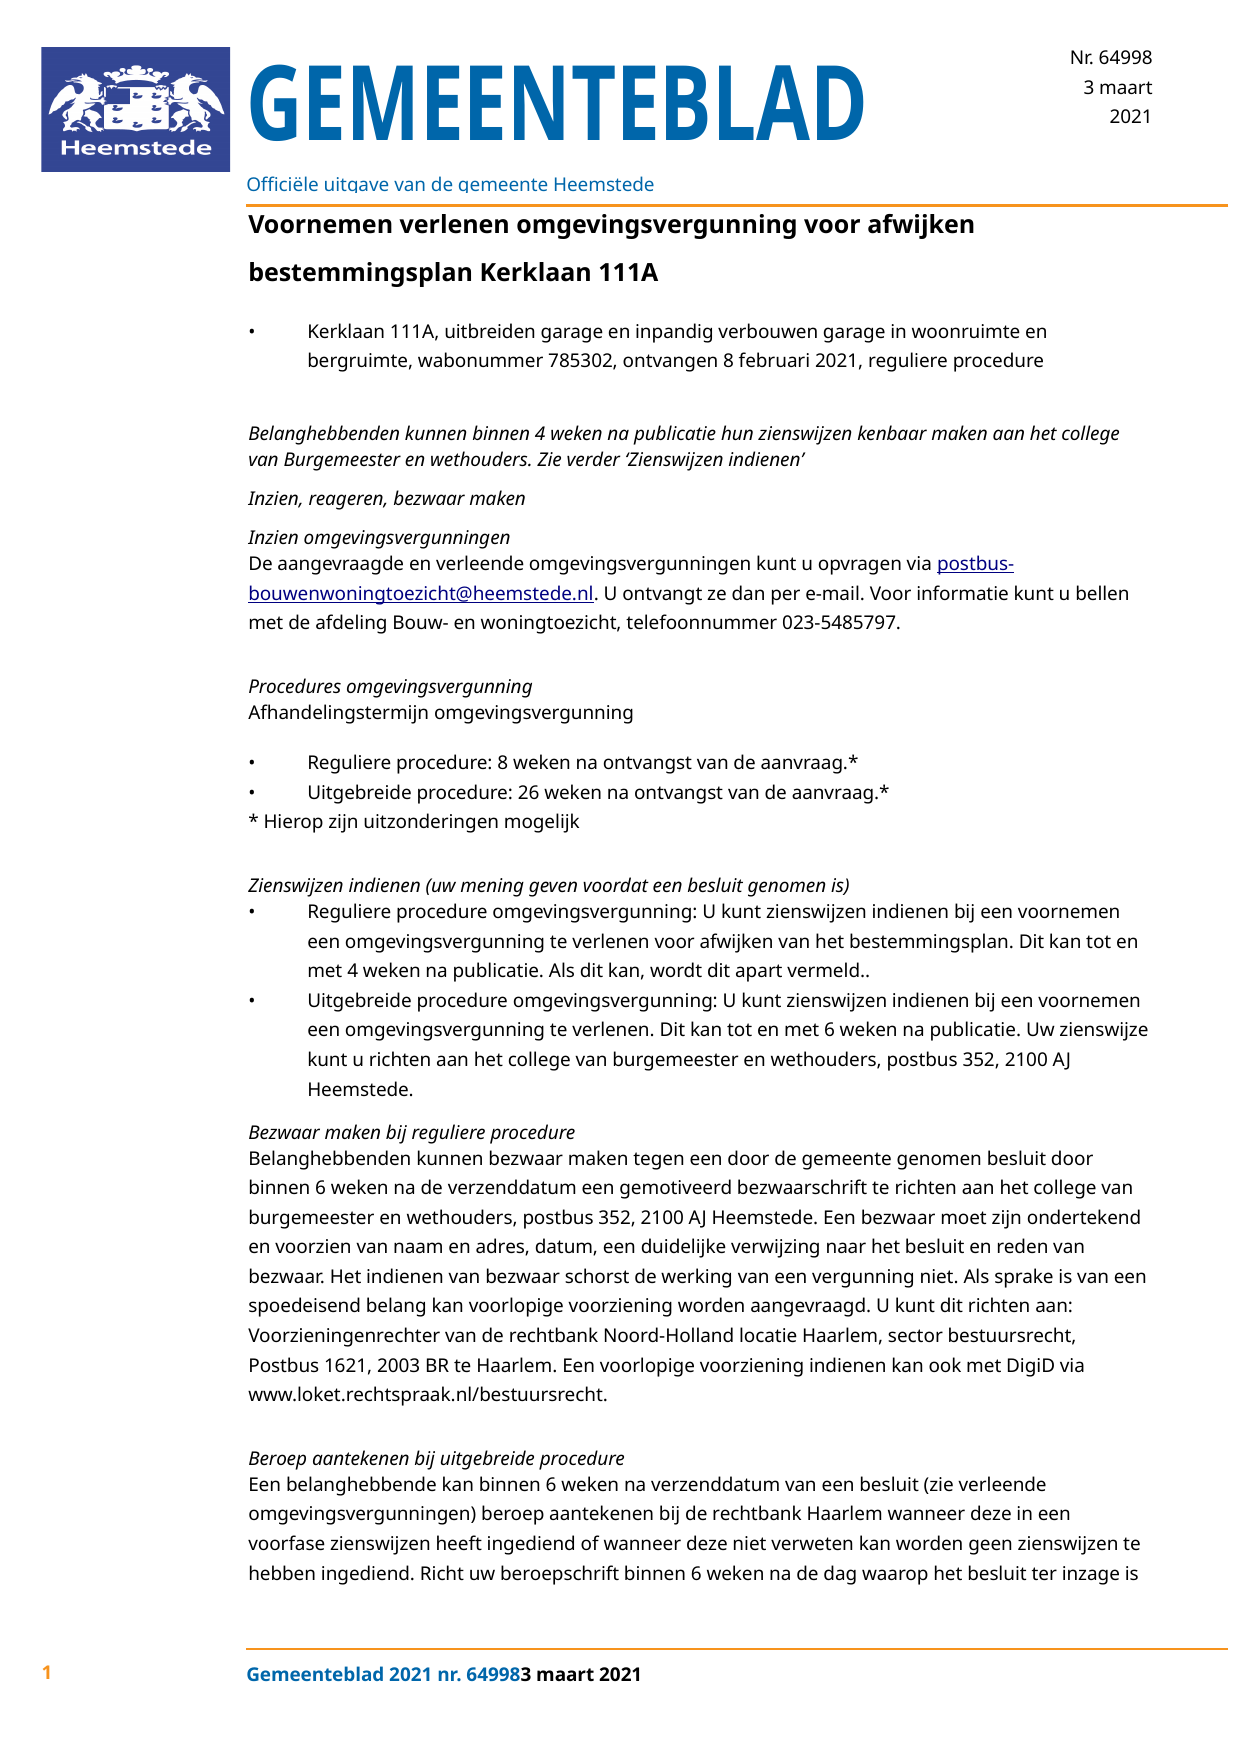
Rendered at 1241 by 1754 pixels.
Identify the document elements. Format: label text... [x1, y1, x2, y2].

list Kerklaan 111A, uitbreiden garage en inpandig verbouwen garage in woonruimte en bergruimte, wabonummer 785302, ontvangen 8 februari 2021, reguliere procedure [248, 318, 1152, 373]
text Afhandelingstermijn omgevingsvergunning [248, 699, 1152, 725]
text Beroep aantekenen bij uitgebreide procedure [248, 1445, 1152, 1471]
text Belanghebbenden kunnen binnen 4 weken na publicatie hun zienswijzen kenbaar maken aan het college van Burgemeester en wethouders. Zie verder ‘Zienswijzen indienen’ [248, 420, 1152, 472]
text Voornemen verlenen omgevingsvergunning voor afwijken bestemmingsplan Kerklaan 111A [248, 207, 1152, 288]
list Reguliere procedure omgevingsvergunning: U kunt zienswijzen indienen bij een voornemen een omgevingsvergunning te verlenen voor afwijken van het bestemmingsplan. Dit kan tot en met 4 weken na publicatie. Als dit kan, wordt dit apart vermeld.. [248, 898, 1152, 983]
picture [41, 47, 231, 172]
list Reguliere procedure: 8 weken na ontvangst van de aanvraag.* [248, 749, 1152, 775]
text Procedures omgevingsvergunning [248, 673, 1152, 699]
text * Hierop zijn uitzonderingen mogelijk [248, 809, 1152, 834]
text Inzien omgevingsvergunningen [248, 524, 1152, 550]
text Bezwaar maken bij reguliere procedure [248, 1119, 1152, 1145]
text De aangevraagde en verleende omgevingsvergunningen kunt u opvragen via postbus-bouwenwoningtoezicht@heemstede.nl. U ontvangt ze dan per e-mail. Voor informatie kunt u bellen met de afdeling Bouw- en woningtoezicht, telefoonnummer 023-5485797. [248, 550, 1152, 635]
text Inzien, reageren, bezwaar maken [248, 485, 1152, 511]
list Uitgebreide procedure omgevingsvergunning: U kunt zienswijzen indienen bij een voornemen een omgevingsvergunning te verlenen. Dit kan tot en met 6 weken na publicatie. Uw zienswijze kunt u richten aan het college van burgemeester en wethouders, postbus 352, 2100 AJ Heemstede. [248, 987, 1152, 1102]
text Een belanghebbende kan binnen 6 weken na verzenddatum van een besluit (zie verleende omgevingsvergunningen) beroep aantekenen bij de rechtbank Haarlem wanneer deze in een voorfase zienswijzen heeft ingediend of wanneer deze niet verweten kan worden geen zienswijzen te hebben ingediend. Richt uw beroepschrift binnen 6 weken na de dag waarop het besluit ter inzage is [248, 1471, 1152, 1586]
text Belanghebbenden kunnen bezwaar maken tegen een door de gemeente genomen besluit door binnen 6 weken na de verzenddatum een gemotiveerd bezwaarschrift te richten aan het college van burgemeester en wethouders, postbus 352, 2100 AJ Heemstede. Een bezwaar moet zijn ondertekend en voorzien van naam en adres, datum, een duidelijke verwijzing naar het besluit en reden van bezwaar. Het indienen van bezwaar schorst de werking van een vergunning niet. Als sprake is van een spoedeisend belang kan voorlopige voorziening worden aangevraagd. U kunt dit richten aan: Voorzieningenrechter van de rechtbank Noord-Holland locatie Haarlem, sector bestuursrecht, Postbus 1621, 2003 BR te Haarlem. Een voorlopige voorziening indienen kan ook met DigiD via www.loket.rechtspraak.nl/bestuursrecht. [248, 1145, 1152, 1407]
list Uitgebreide procedure: 26 weken na ontvangst van de aanvraag.* [248, 779, 1152, 805]
text Zienswijzen indienen (uw mening geven voordat een besluit genomen is) [248, 873, 1152, 898]
